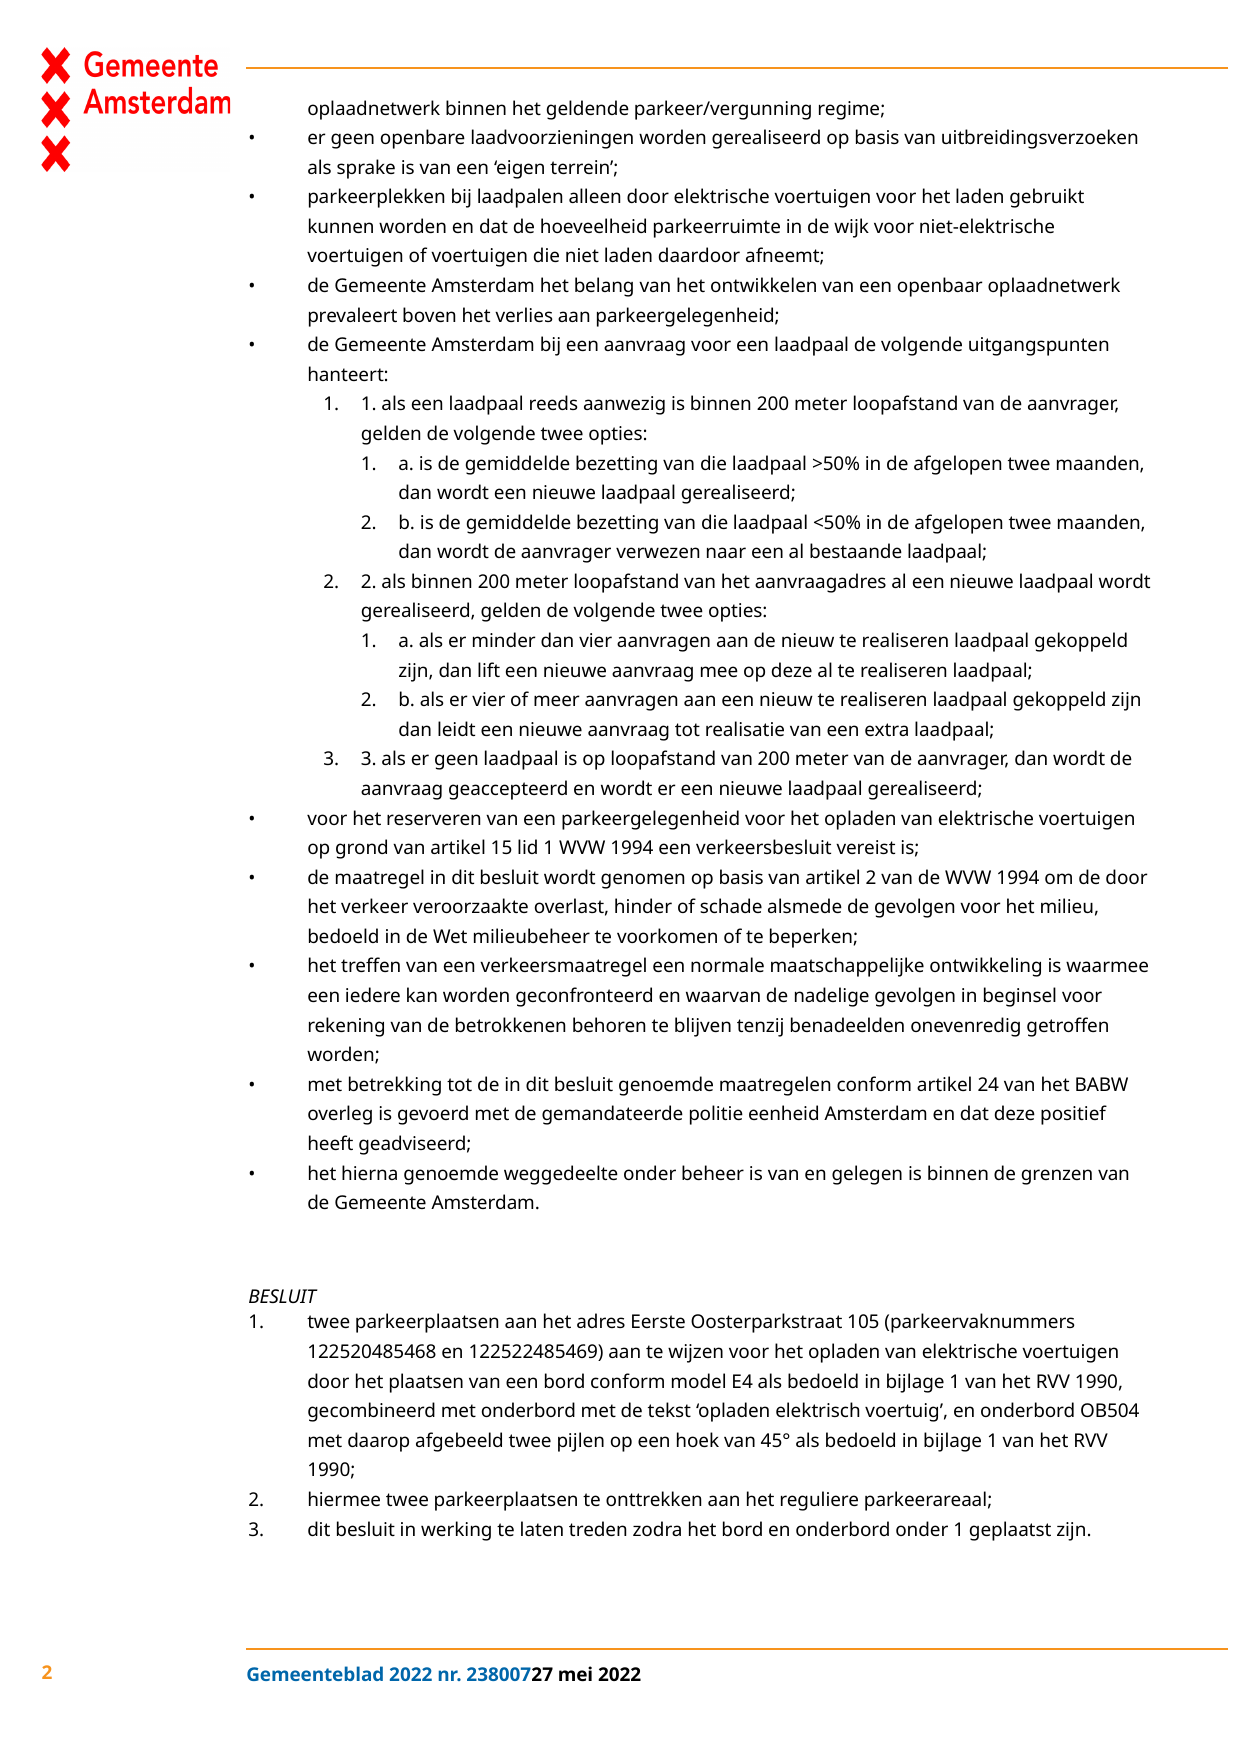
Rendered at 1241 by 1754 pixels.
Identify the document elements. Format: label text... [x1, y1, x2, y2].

list voor het reserveren van een parkeergelegenheid voor het opladen van elektrische voertuigen op grond van artikel 15 lid 1 WVW 1994 een verkeersbesluit vereist is; [248, 805, 1152, 860]
list de Gemeente Amsterdam het belang van het ontwikkelen van een openbaar oplaadnetwerk prevaleert boven het verlies aan parkeergelegenheid; [248, 272, 1152, 328]
list 1. als een laadpaal reeds aanwezig is binnen 200 meter loopafstand van de aanvrager, gelden de volgende twee opties: [323, 391, 1152, 446]
list twee parkeerplaatsen aan het adres Eerste Oosterparkstraat 105 (parkeervaknummers 122520485468 en 122522485469) aan te wijzen voor het opladen van elektrische voertuigen door het plaatsen van een bord conform model E4 als bedoeld in bijlage 1 van het RVV 1990, gecombineerd met onderbord met de tekst ‘opladen elektrisch voertuig’, en onderbord OB504 met daarop afgebeeld twee pijlen op een hoek van 45° als bedoeld in bijlage 1 van het RVV 1990; [248, 1309, 1152, 1482]
list a. is de gemiddelde bezetting van die laadpaal >50% in de afgelopen twee maanden, dan wordt een nieuwe laadpaal gerealiseerd; [361, 450, 1152, 505]
list de Gemeente Amsterdam bij een aanvraag voor een laadpaal de volgende uitgangspunten hanteert: [248, 331, 1152, 387]
list b. als er vier of meer aanvragen aan een nieuw te realiseren laadpaal gekoppeld zijn dan leidt een nieuwe aanvraag tot realisatie van een extra laadpaal; [361, 686, 1152, 742]
list parkeerplekken bij laadpalen alleen door elektrische voertuigen voor het laden gebruikt kunnen worden en dat de hoeveelheid parkeerruimte in de wijk voor niet-elektrische voertuigen of voertuigen die niet laden daardoor afneemt; [248, 183, 1152, 268]
list hiermee twee parkeerplaatsen te onttrekken aan het reguliere parkeerareaal; [248, 1486, 1152, 1512]
list het hierna genoemde weggedeelte onder beheer is van en gelegen is binnen de grenzen van de Gemeente Amsterdam. [248, 1160, 1152, 1215]
list de maatregel in dit besluit wordt genomen op basis van artikel 2 van de WVW 1994 om de door het verkeer veroorzaakte overlast, hinder of schade alsmede de gevolgen voor het milieu, bedoeld in de Wet milieubeheer te voorkomen of te beperken; [248, 864, 1152, 949]
list oplaadnetwerk binnen het geldende parkeer/vergunning regime; [248, 95, 1152, 121]
text BESLUIT [248, 1283, 1152, 1309]
list met betrekking tot de in dit besluit genoemde maatregelen conform artikel 24 van het BABW overleg is gevoerd met de gemandateerde politie eenheid Amsterdam en dat deze positief heeft geadviseerd; [248, 1071, 1152, 1156]
list er geen openbare laadvoorzieningen worden gerealiseerd op basis van uitbreidingsverzoeken als sprake is van een ‘eigen terrein’; [248, 124, 1152, 180]
list 2. als binnen 200 meter loopafstand van het aanvraagadres al een nieuwe laadpaal wordt gerealiseerd, gelden de volgende twee opties: [323, 568, 1152, 623]
list het treffen van een verkeersmaatregel een normale maatschappelijke ontwikkeling is waarmee een iedere kan worden geconfronteerd en waarvan de nadelige gevolgen in beginsel voor rekening van de betrokkenen behoren te blijven tenzij benadeelden onevenredig getroffen worden; [248, 953, 1152, 1067]
picture [41, 47, 231, 172]
list a. als er minder dan vier aanvragen aan de nieuw te realiseren laadpaal gekoppeld zijn, dan lift een nieuwe aanvraag mee op deze al te realiseren laadpaal; [361, 627, 1152, 683]
list 3. als er geen laadpaal is op loopafstand van 200 meter van de aanvrager, dan wordt de aanvraag geaccepteerd en wordt er een nieuwe laadpaal gerealiseerd; [323, 746, 1152, 801]
list dit besluit in werking te laten treden zodra het bord en onderbord onder 1 geplaatst zijn. [248, 1516, 1152, 1541]
list b. is de gemiddelde bezetting van die laadpaal <50% in de afgelopen twee maanden, dan wordt de aanvrager verwezen naar een al bestaande laadpaal; [361, 509, 1152, 564]
